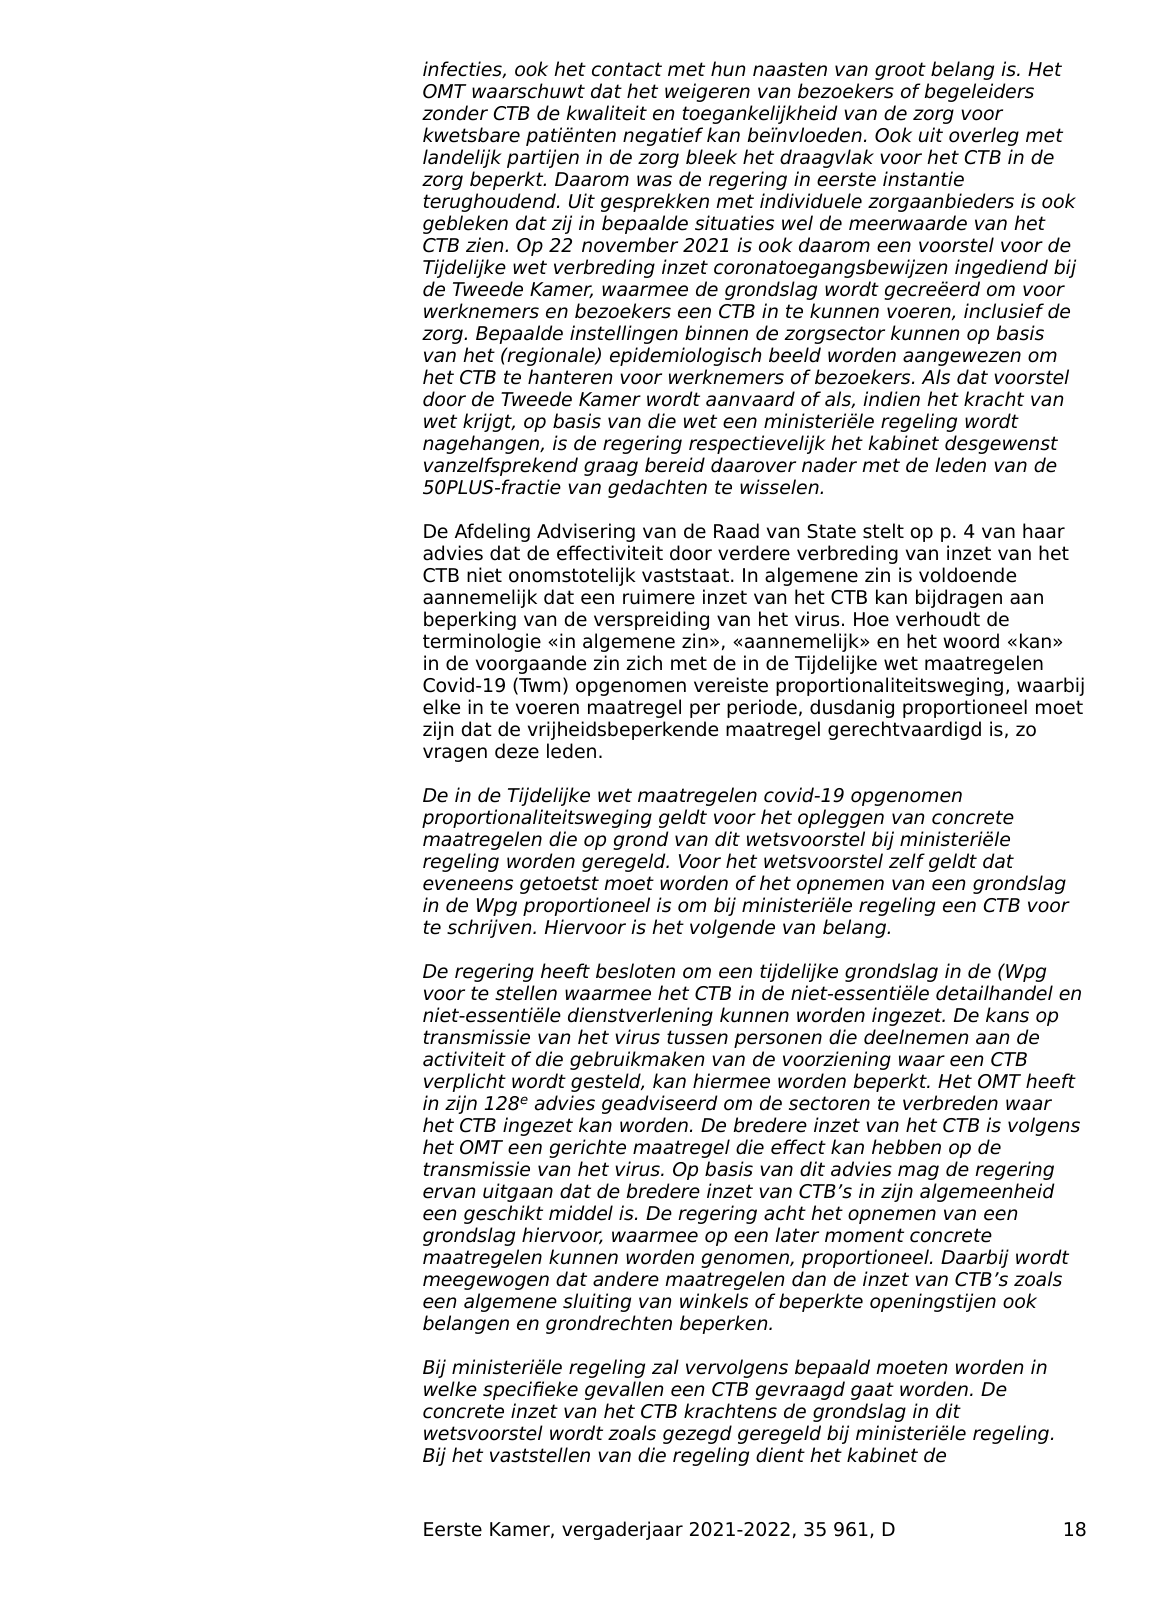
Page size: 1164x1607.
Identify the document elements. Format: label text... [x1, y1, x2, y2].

text De regering heeft besloten om een tijdelijke grondslag in de (Wpg voor te stellen waarmee het CTB in de niet-essentiële detailhandel en niet-essentiële dienstverlening kunnen worden ingezet. De kans op transmissie van het virus tussen personen die deelnemen aan de activiteit of die gebruikmaken van de voorziening waar een CTB verplicht wordt gesteld, kan hiermee worden beperkt. Het OMT heeft in zijn 128e advies geadviseerd om de sectoren te verbreden waar het CTB ingezet kan worden. De bredere inzet van het CTB is volgens het OMT een gerichte maatregel die effect kan hebben op de transmissie van het virus. Op basis van dit advies mag de regering ervan uitgaan dat de bredere inzet van CTB’s in zijn algemeenheid een geschikt middel is. De regering acht het opnemen van een grondslag hiervoor, waarmee op een later moment concrete maatregelen kunnen worden genomen, proportioneel. Daarbij wordt meegewogen dat andere maatregelen dan de inzet van CTB’s zoals een algemene sluiting van winkels of beperkte openingstijen ook belangen en grondrechten beperken. [422, 961, 1087, 1334]
text infecties, ook het contact met hun naasten van groot belang is. Het OMT waarschuwt dat het weigeren van bezoekers of begeleiders zonder CTB de kwaliteit en toegankelijkheid van de zorg voor kwetsbare patiënten negatief kan beïnvloeden. Ook uit overleg met landelijk partijen in de zorg bleek het draagvlak voor het CTB in de zorg beperkt. Daarom was de regering in eerste instantie terughoudend. Uit gesprekken met individuele zorgaanbieders is ook gebleken dat zij in bepaalde situaties wel de meerwaarde van het CTB zien. Op 22 november 2021 is ook daarom een voorstel voor de Tijdelijke wet verbreding inzet coronatoegangsbewijzen ingediend bij de Tweede Kamer, waarmee de grondslag wordt gecreëerd om voor werknemers en bezoekers een CTB in te kunnen voeren, inclusief de zorg. Bepaalde instellingen binnen de zorgsector kunnen op basis van het (regionale) epidemiologisch beeld worden aangewezen om het CTB te hanteren voor werknemers of bezoekers. Als dat voorstel door de Tweede Kamer wordt aanvaard of als, indien het kracht van wet krijgt, op basis van die wet een ministeriële regeling wordt nagehangen, is de regering respectievelijk het kabinet desgewenst vanzelfsprekend graag bereid daarover nader met de leden van de 50PLUS-fractie van gedachten te wisselen. [422, 59, 1087, 499]
text De Afdeling Advisering van de Raad van State stelt op p. 4 van haar advies dat de effectiviteit door verdere verbreding van inzet van het CTB niet onomstotelijk vaststaat. In algemene zin is voldoende aannemelijk dat een ruimere inzet van het CTB kan bijdragen aan beperking van de verspreiding van het virus. Hoe verhoudt de terminologie «in algemene zin», «aannemelijk» en het woord «kan» in de voorgaande zin zich met de in de Tijdelijke wet maatregelen Covid-19 (Twm) opgenomen vereiste proportionaliteitsweging, waarbij elke in te voeren maatregel per periode, dusdanig proportioneel moet zijn dat de vrijheidsbeperkende maatregel gerechtvaardigd is, zo vragen deze leden. [422, 521, 1087, 763]
text De in de Tijdelijke wet maatregelen covid-19 opgenomen proportionaliteitsweging geldt voor het opleggen van concrete maatregelen die op grond van dit wetsvoorstel bij ministeriële regeling worden geregeld. Voor het wetsvoorstel zelf geldt dat eveneens getoetst moet worden of het opnemen van een grondslag in de Wpg proportioneel is om bij ministeriële regeling een CTB voor te schrijven. Hiervoor is het volgende van belang. [422, 785, 1087, 939]
text Bij ministeriële regeling zal vervolgens bepaald moeten worden in welke specifieke gevallen een CTB gevraagd gaat worden. De concrete inzet van het CTB krachtens de grondslag in dit wetsvoorstel wordt zoals gezegd geregeld bij ministeriële regeling. Bij het vaststellen van die regeling dient het kabinet de [422, 1357, 1087, 1467]
